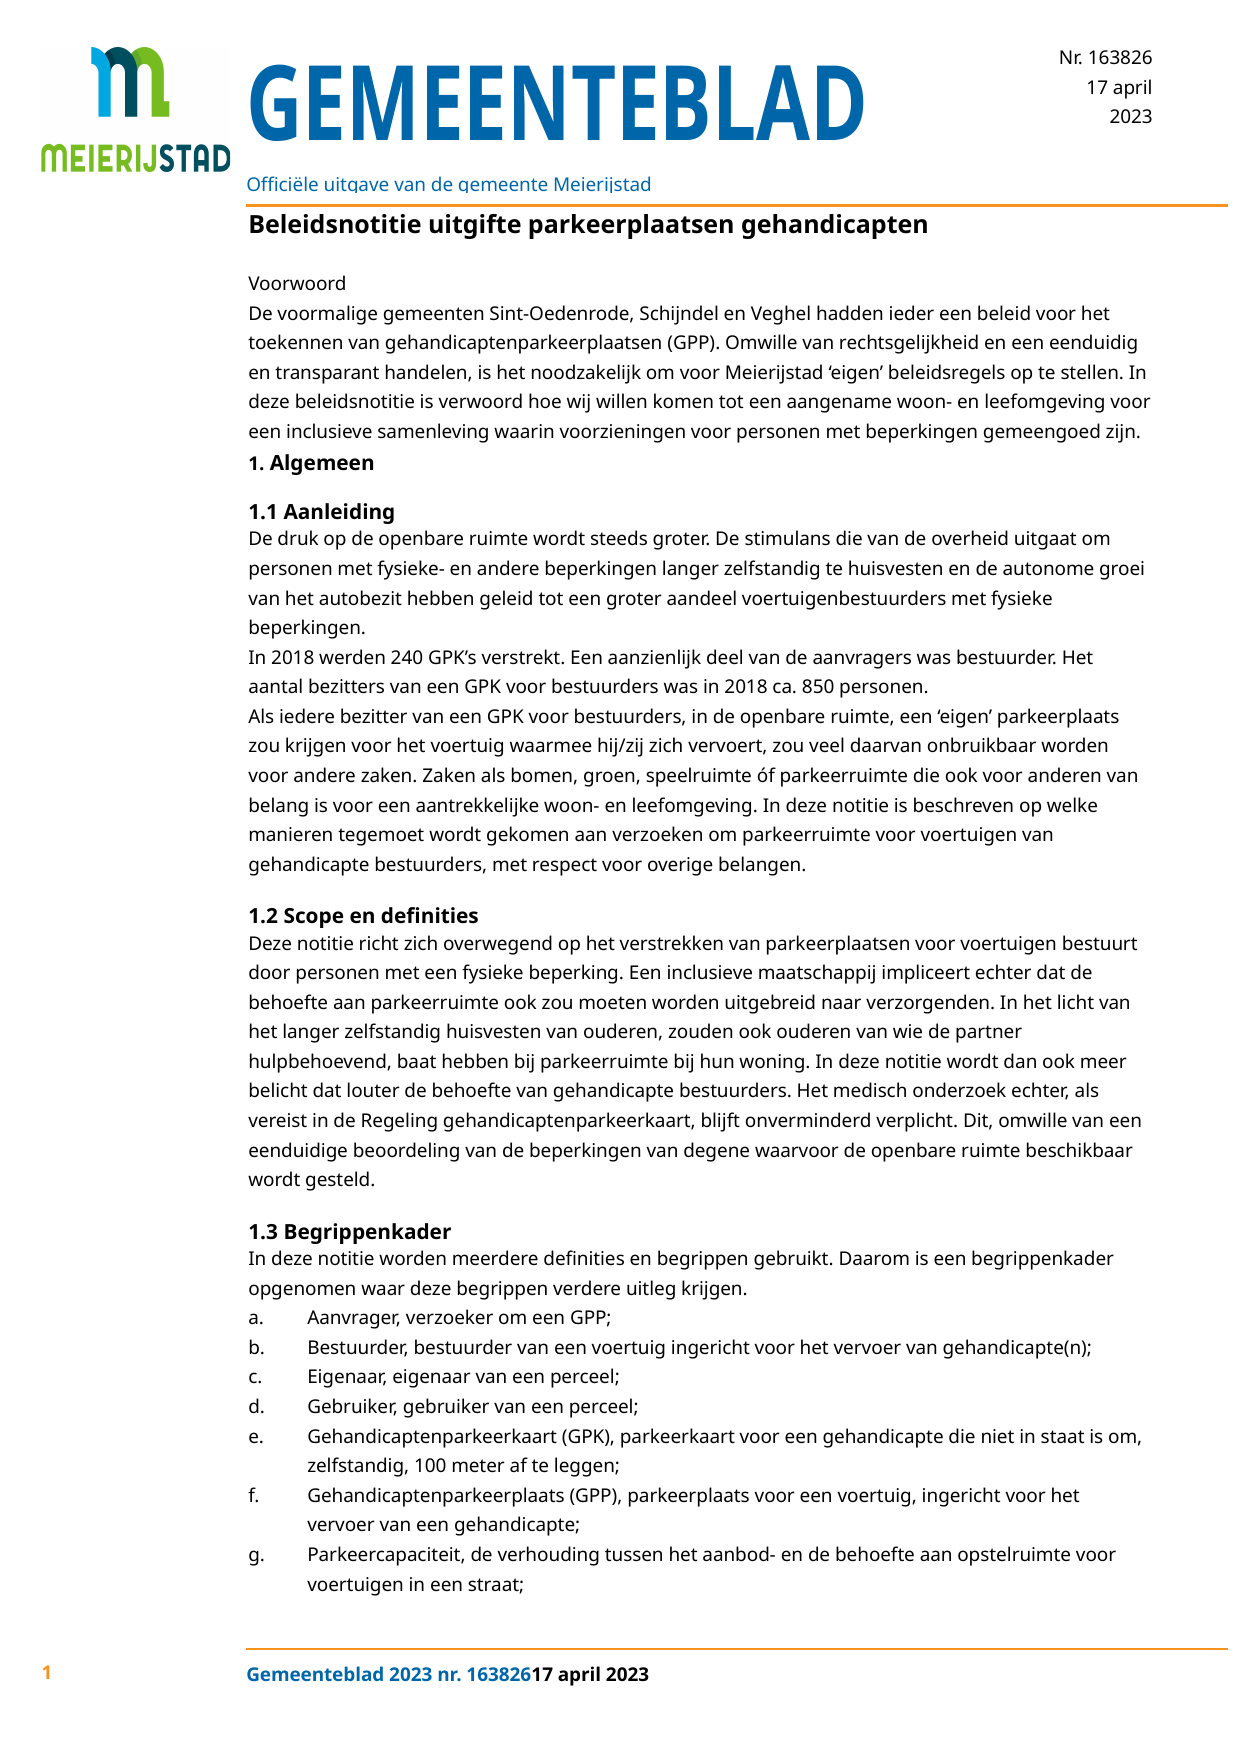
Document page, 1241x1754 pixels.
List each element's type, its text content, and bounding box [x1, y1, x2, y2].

list Gehandicaptenparkeerkaart (GPK), parkeerkaart voor een gehandicapte die niet in staat is om, zelfstandig, 100 meter af te leggen; [248, 1423, 1152, 1478]
text Voorwoord [248, 270, 1152, 296]
list Aanvrager, verzoeker om een GPP; [248, 1304, 1152, 1330]
picture [41, 47, 231, 172]
list Gebruiker, gebruiker van een perceel; [248, 1393, 1152, 1419]
text 1.3 Begrippenkader [248, 1217, 1152, 1245]
list Eigenaar, eigenaar van een perceel; [248, 1364, 1152, 1389]
text In 2018 werden 240 GPK’s verstrekt. Een aanzienlijk deel van de aanvragers was bestuurder. Het aantal bezitters van een GPK voor bestuurders was in 2018 ca. 850 personen. [248, 644, 1152, 699]
text Als iedere bezitter van een GPK voor bestuurders, in de openbare ruimte, een ‘eigen’ parkeerplaats zou krijgen voor het voertuig waarmee hij/zij zich vervoert, zou veel daarvan onbruikbaar worden voor andere zaken. Zaken als bomen, groen, speelruimte óf parkeerruimte die ook voor anderen van belang is voor een aantrekkelijke woon- en leefomgeving. In deze notitie is beschreven op welke manieren tegemoet wordt gekomen aan verzoeken om parkeerruimte voor voertuigen van gehandicapte bestuurders, met respect voor overige belangen. [248, 703, 1152, 877]
text Beleidsnotitie uitgifte parkeerplaatsen gehandicapten [248, 207, 1152, 241]
list Gehandicaptenparkeerplaats (GPP), parkeerplaats voor een voertuig, ingericht voor het vervoer van een gehandicapte; [248, 1482, 1152, 1537]
text De voormalige gemeenten Sint-Oedenrode, Schijndel en Veghel hadden ieder een beleid voor het toekennen van gehandicaptenparkeerplaatsen (GPP). Omwille van rechtsgelijkheid en een eenduidig en transparant handelen, is het noodzakelijk om voor Meierijstad ‘eigen’ beleidsregels op te stellen. In deze beleidsnotitie is verwoord hoe wij willen komen tot een aangename woon- en leefomgeving voor een inclusieve samenleving waarin voorzieningen voor personen met beperkingen gemeengoed zijn. [248, 300, 1152, 444]
text In deze notitie worden meerdere definities en begrippen gebruikt. Daarom is een begrippenkader opgenomen waar deze begrippen verdere uitleg krijgen. [248, 1245, 1152, 1301]
list Parkeercapaciteit, de verhouding tussen het aanbod- en de behoefte aan opstelruimte voor voertuigen in een straat; [248, 1541, 1152, 1596]
text 1. Algemeen [248, 448, 1152, 476]
text 1.2 Scope en definities [248, 901, 1152, 930]
text 1.1 Aanleiding [248, 497, 1152, 526]
text Deze notitie richt zich overwegend op het verstrekken van parkeerplaatsen voor voertuigen bestuurt door personen met een fysieke beperking. Een inclusieve maatschappij impliceert echter dat de behoefte aan parkeerruimte ook zou moeten worden uitgebreid naar verzorgenden. In het licht van het langer zelfstandig huisvesten van ouderen, zouden ook ouderen van wie de partner hulpbehoevend, baat hebben bij parkeerruimte bij hun woning. In deze notitie wordt dan ook meer belicht dat louter de behoefte van gehandicapte bestuurders. Het medisch onderzoek echter, als vereist in de Regeling gehandicaptenparkeerkaart, blijft onverminderd verplicht. Dit, omwille van een eenduidige beoordeling van de beperkingen van degene waarvoor de openbare ruimte beschikbaar wordt gesteld. [248, 930, 1152, 1192]
text De druk op de openbare ruimte wordt steeds groter. De stimulans die van de overheid uitgaat om personen met fysieke- en andere beperkingen langer zelfstandig te huisvesten en de autonome groei van het autobezit hebben geleid tot een groter aandeel voertuigenbestuurders met fysieke beperkingen. [248, 526, 1152, 640]
list Bestuurder, bestuurder van een voertuig ingericht voor het vervoer van gehandicapte(n); [248, 1334, 1152, 1360]
